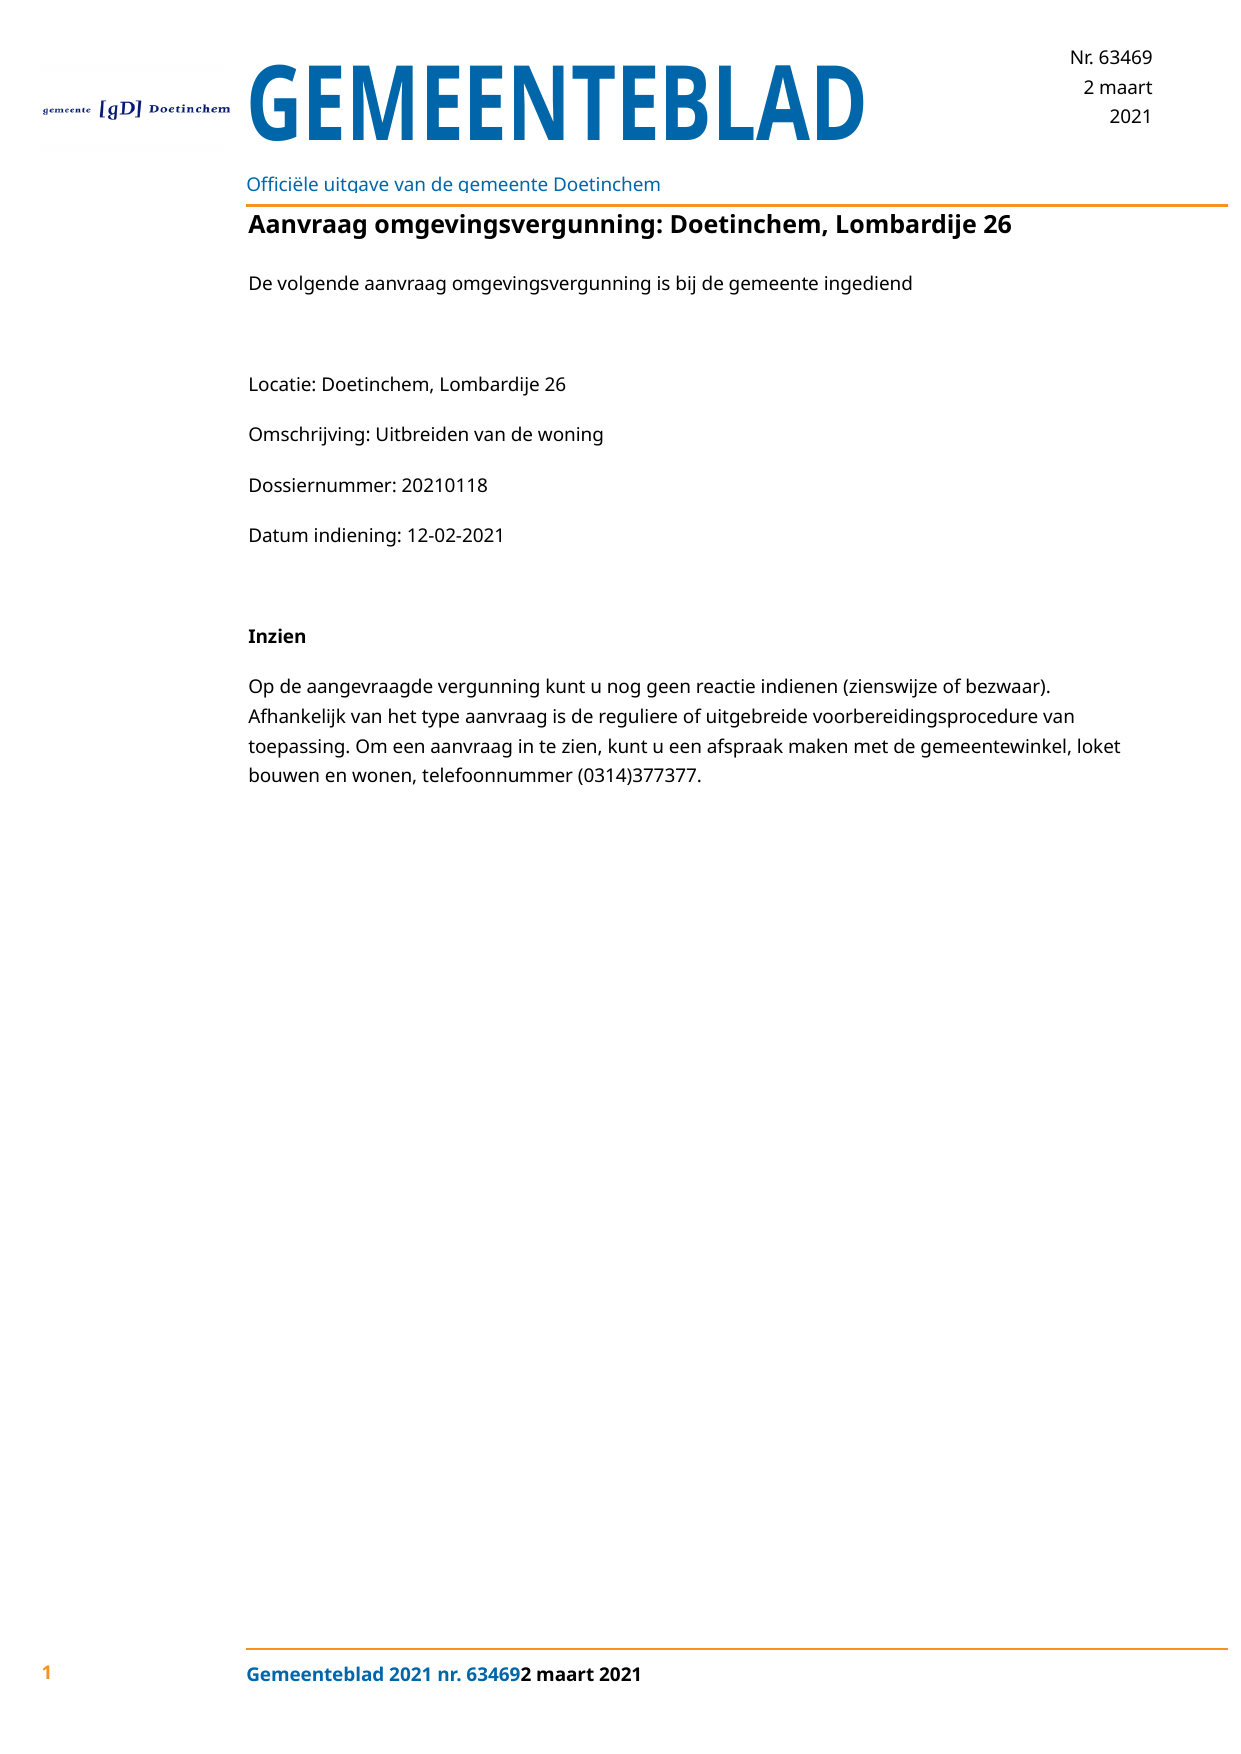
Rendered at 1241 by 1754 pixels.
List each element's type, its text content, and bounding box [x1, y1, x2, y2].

text Op de aangevraagde vergunning kunt u nog geen reactie indienen (zienswijze of bezwaar). Afhankelijk van het type aanvraag is de reguliere of uitgebreide voorbereidingsprocedure van toepassing. Om een aanvraag in te zien, kunt u een afspraak maken met de gemeentewinkel, loket bouwen en wonen, telefoonnummer (0314)377377. [248, 674, 1152, 788]
text Aanvraag omgevingsvergunning: Doetinchem, Lombardije 26 [248, 207, 1152, 241]
text Datum indiening: 12-02-2021 [248, 522, 1152, 548]
text Locatie: Doetinchem, Lombardije 26 [248, 371, 1152, 397]
picture [41, 47, 231, 172]
text Dossiernummer: 20210118 [248, 472, 1152, 498]
text Omschrijving: Uitbreiden van de woning [248, 422, 1152, 447]
text Inzien [248, 623, 1152, 649]
text De volgende aanvraag omgevingsvergunning is bij de gemeente ingediend [248, 270, 1152, 296]
